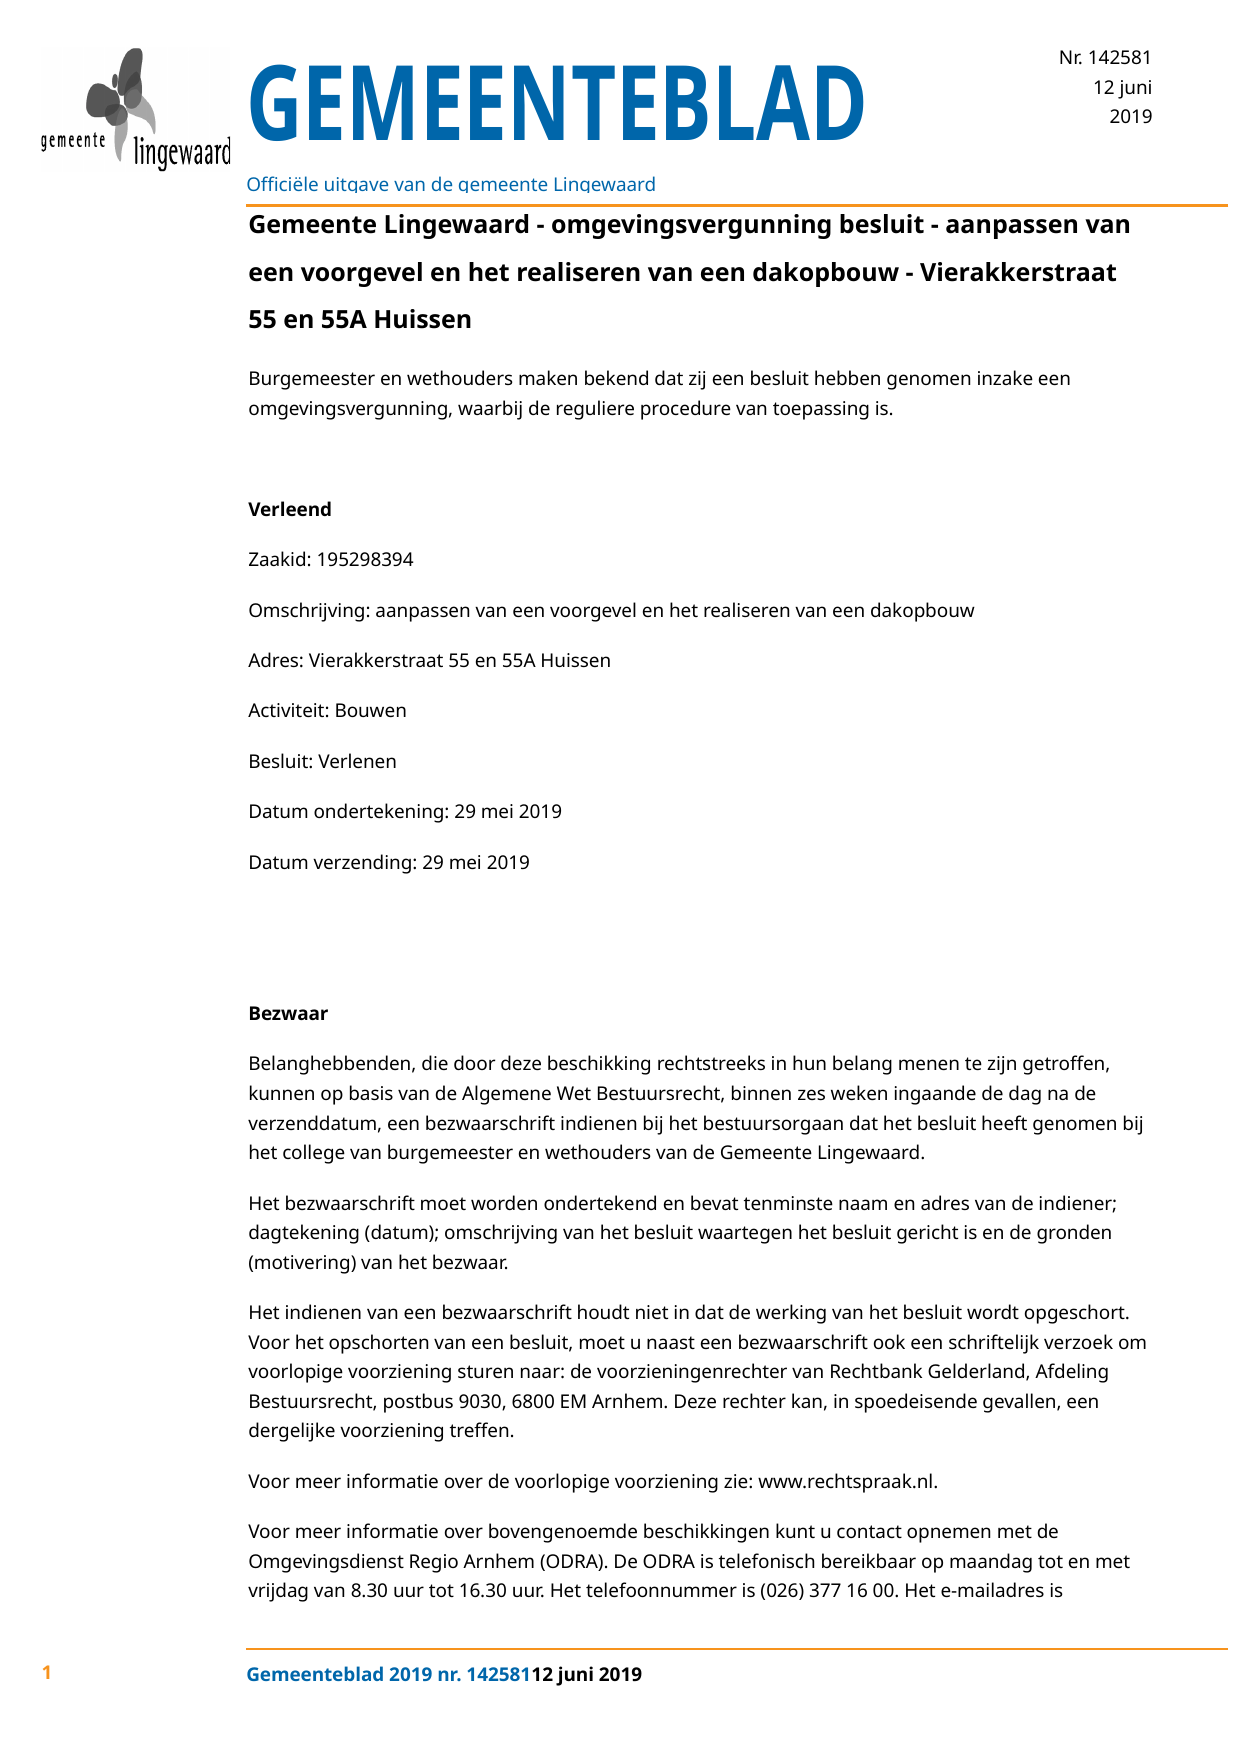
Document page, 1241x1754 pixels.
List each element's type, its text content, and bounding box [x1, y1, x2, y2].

text Voor meer informatie over bovengenoemde beschikkingen kunt u contact opnemen met de Omgevingsdienst Regio Arnhem (ODRA). De ODRA is telefonisch bereikbaar op maandag tot en met vrijdag van 8.30 uur tot 16.30 uur. Het telefoonnummer is (026) 377 16 00. Het e-mailadres is [248, 1518, 1152, 1603]
text Gemeente Lingewaard - omgevingsvergunning besluit - aanpassen van een voorgevel en het realiseren van een dakopbouw - Vierakkerstraat 55 en 55A Huissen [248, 207, 1152, 336]
text Het bezwaarschrift moet worden ondertekend en bevat tenminste naam en adres van de indiener; dagtekening (datum); omschrijving van het besluit waartegen het besluit gericht is en de gronden (motivering) van het bezwaar. [248, 1190, 1152, 1274]
text Verleend [248, 496, 1152, 522]
text Datum verzending: 29 mei 2019 [248, 849, 1152, 874]
text Belanghebbenden, die door deze beschikking rechtstreeks in hun belang menen te zijn getroffen, kunnen op basis van de Algemene Wet Bestuursrecht, binnen zes weken ingaande de dag na de verzenddatum, een bezwaarschrift indienen bij het bestuursorgaan dat het besluit heeft genomen bij het college van burgemeester en wethouders van de Gemeente Lingewaard. [248, 1051, 1152, 1165]
text Besluit: Verlenen [248, 748, 1152, 774]
picture [41, 47, 231, 172]
text Zaakid: 195298394 [248, 546, 1152, 572]
text Adres: Vierakkerstraat 55 en 55A Huissen [248, 647, 1152, 673]
text Datum ondertekening: 29 mei 2019 [248, 798, 1152, 824]
text Het indienen van een bezwaarschrift houdt niet in dat de werking van het besluit wordt opgeschort. Voor het opschorten van een besluit, moet u naast een bezwaarschrift ook een schriftelijk verzoek om voorlopige voorziening sturen naar: de voorzieningenrechter van Rechtbank Gelderland, Afdeling Bestuursrecht, postbus 9030, 6800 EM Arnhem. Deze rechter kan, in spoedeisende gevallen, een dergelijke voorziening treffen. [248, 1299, 1152, 1443]
text Bezwaar [248, 1000, 1152, 1026]
text Voor meer informatie over de voorlopige voorziening zie: www.rechtspraak.nl. [248, 1468, 1152, 1494]
text Omschrijving: aanpassen van een voorgevel en het realiseren van een dakopbouw [248, 597, 1152, 622]
text Activiteit: Bouwen [248, 698, 1152, 723]
text Burgemeester en wethouders maken bekend dat zij een besluit hebben genomen inzake een omgevingsvergunning, waarbij de reguliere procedure van toepassing is. [248, 366, 1152, 421]
